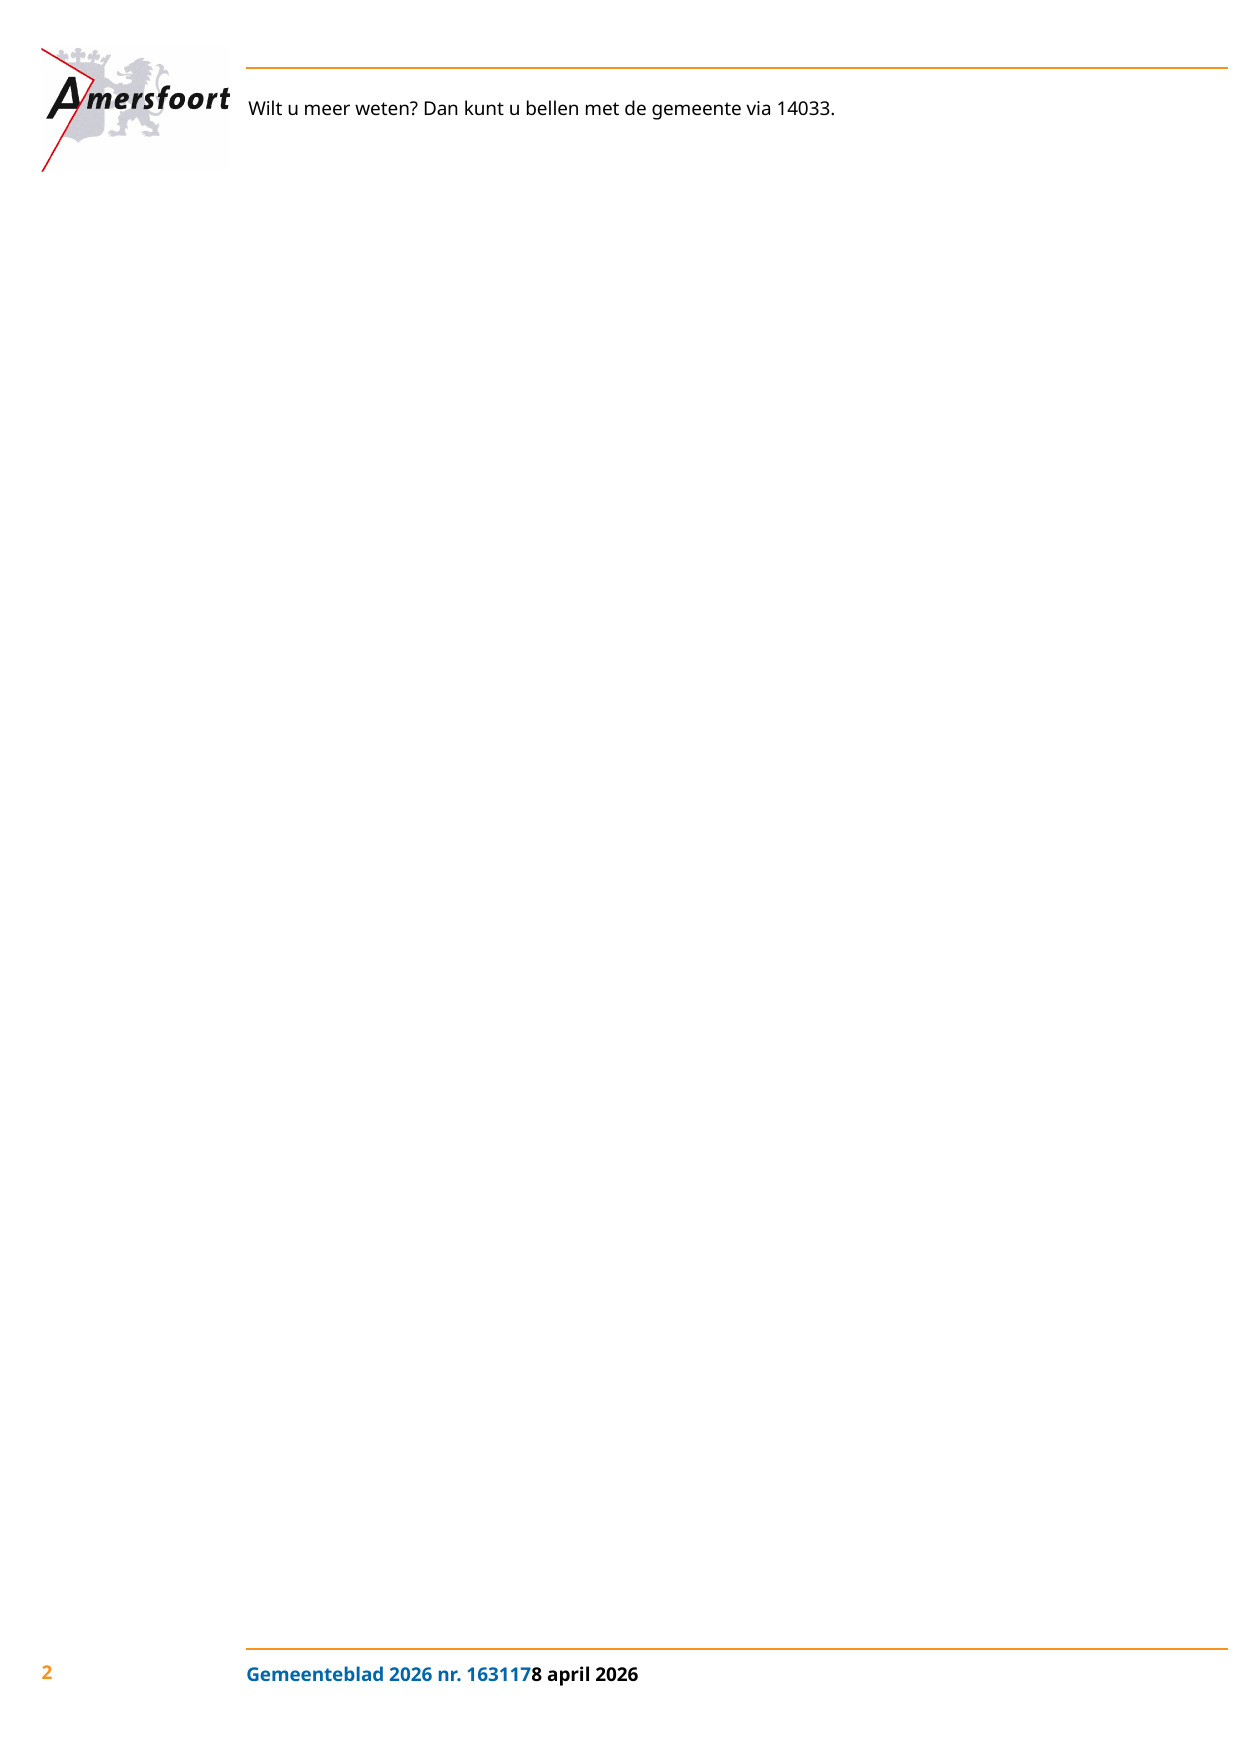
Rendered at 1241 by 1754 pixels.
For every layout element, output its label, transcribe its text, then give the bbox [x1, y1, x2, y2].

text Wilt u meer weten? Dan kunt u bellen met de gemeente via 14033. [248, 95, 1152, 121]
picture [41, 47, 231, 172]
